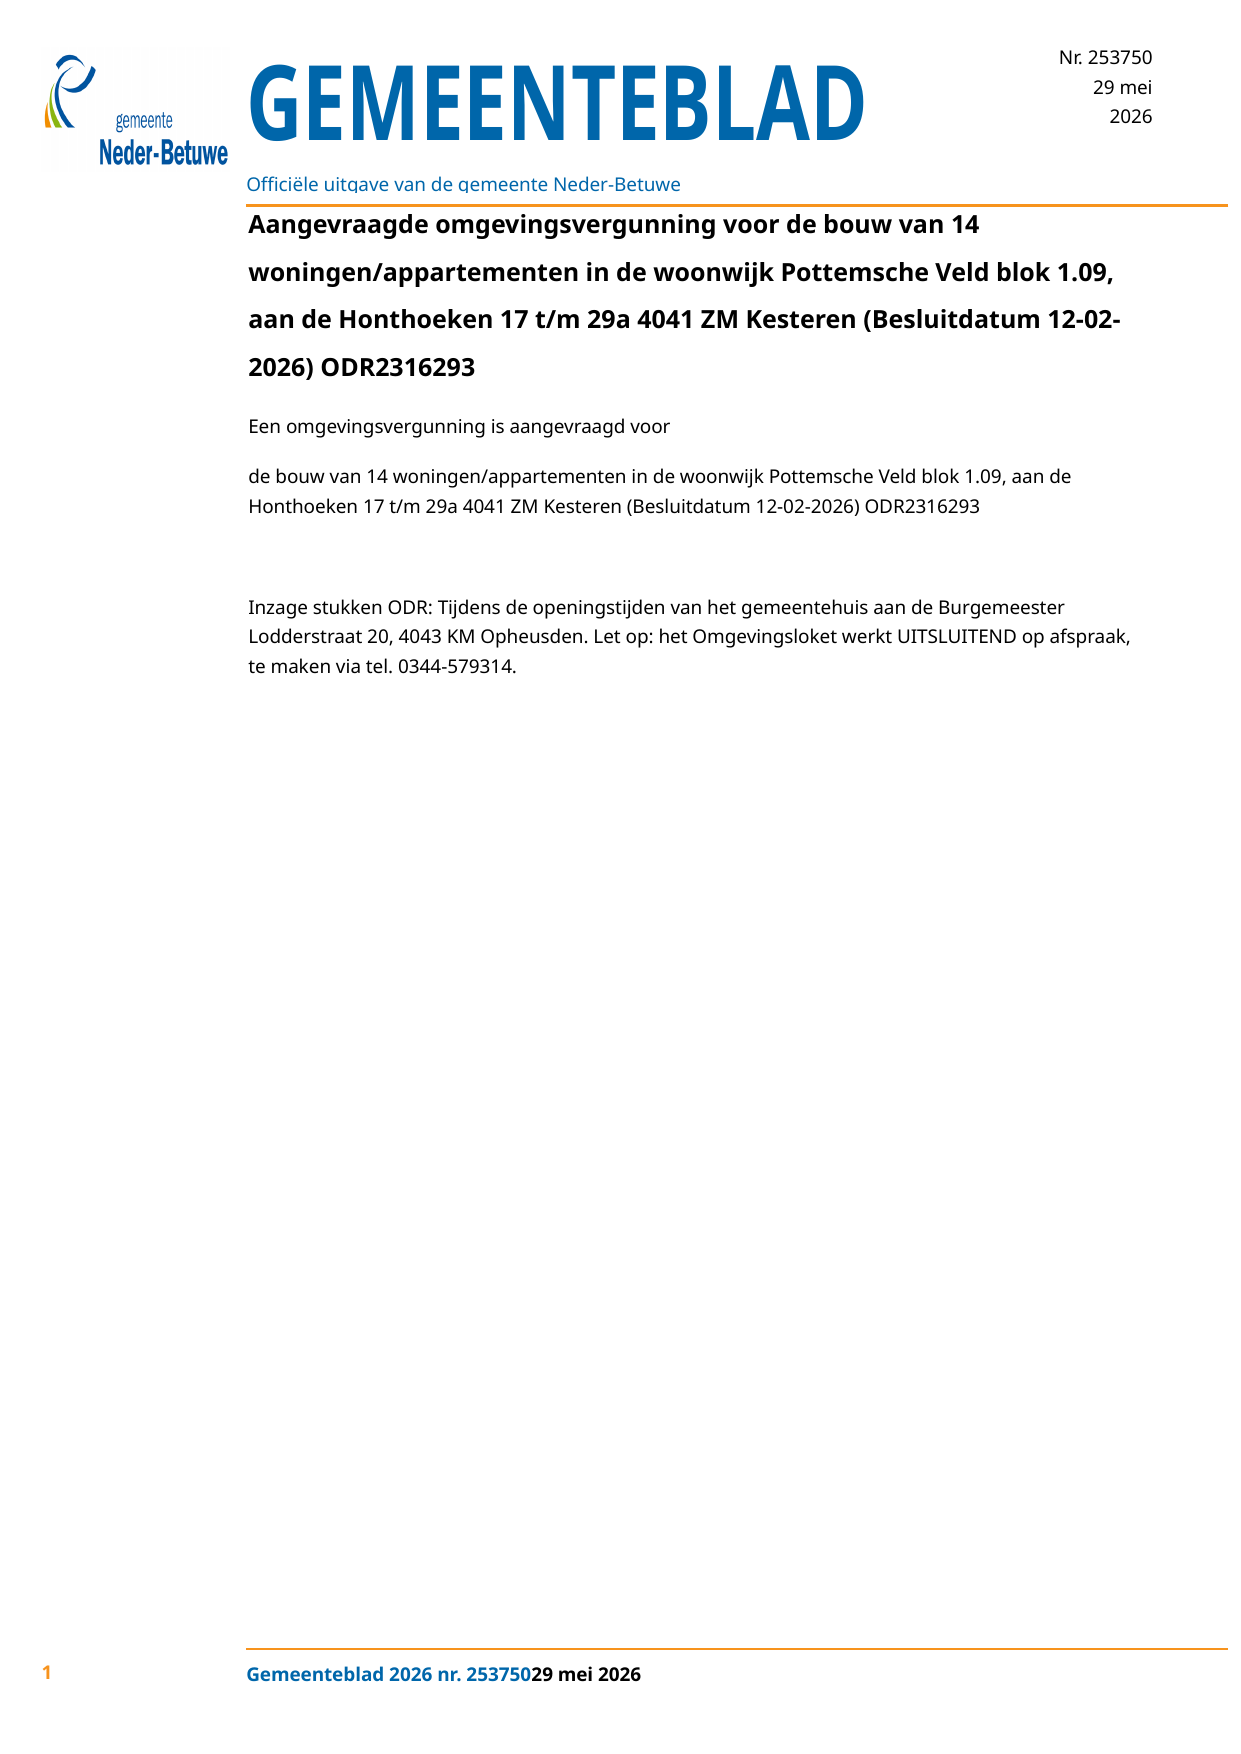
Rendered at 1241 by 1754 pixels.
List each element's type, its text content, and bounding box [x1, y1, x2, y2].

text Inzage stukken ODR: Tijdens de openingstijden van het gemeentehuis aan de Burgemeester Lodderstraat 20, 4043 KM Opheusden. Let op: het Omgevingsloket werkt UITSLUITEND op afspraak, te maken via tel. 0344-579314. [248, 594, 1152, 679]
text Een omgevingsvergunning is aangevraagd voor [248, 413, 1152, 439]
text Aangevraagde omgevingsvergunning voor de bouw van 14 woningen/appartementen in de woonwijk Pottemsche Veld blok 1.09, aan de Honthoeken 17 t/m 29a 4041 ZM Kesteren (Besluitdatum 12-02-2026) ODR2316293 [248, 207, 1152, 384]
picture [41, 47, 231, 172]
text de bouw van 14 woningen/appartementen in de woonwijk Pottemsche Veld blok 1.09, aan de Honthoeken 17 t/m 29a 4041 ZM Kesteren (Besluitdatum 12-02-2026) ODR2316293 [248, 463, 1152, 519]
